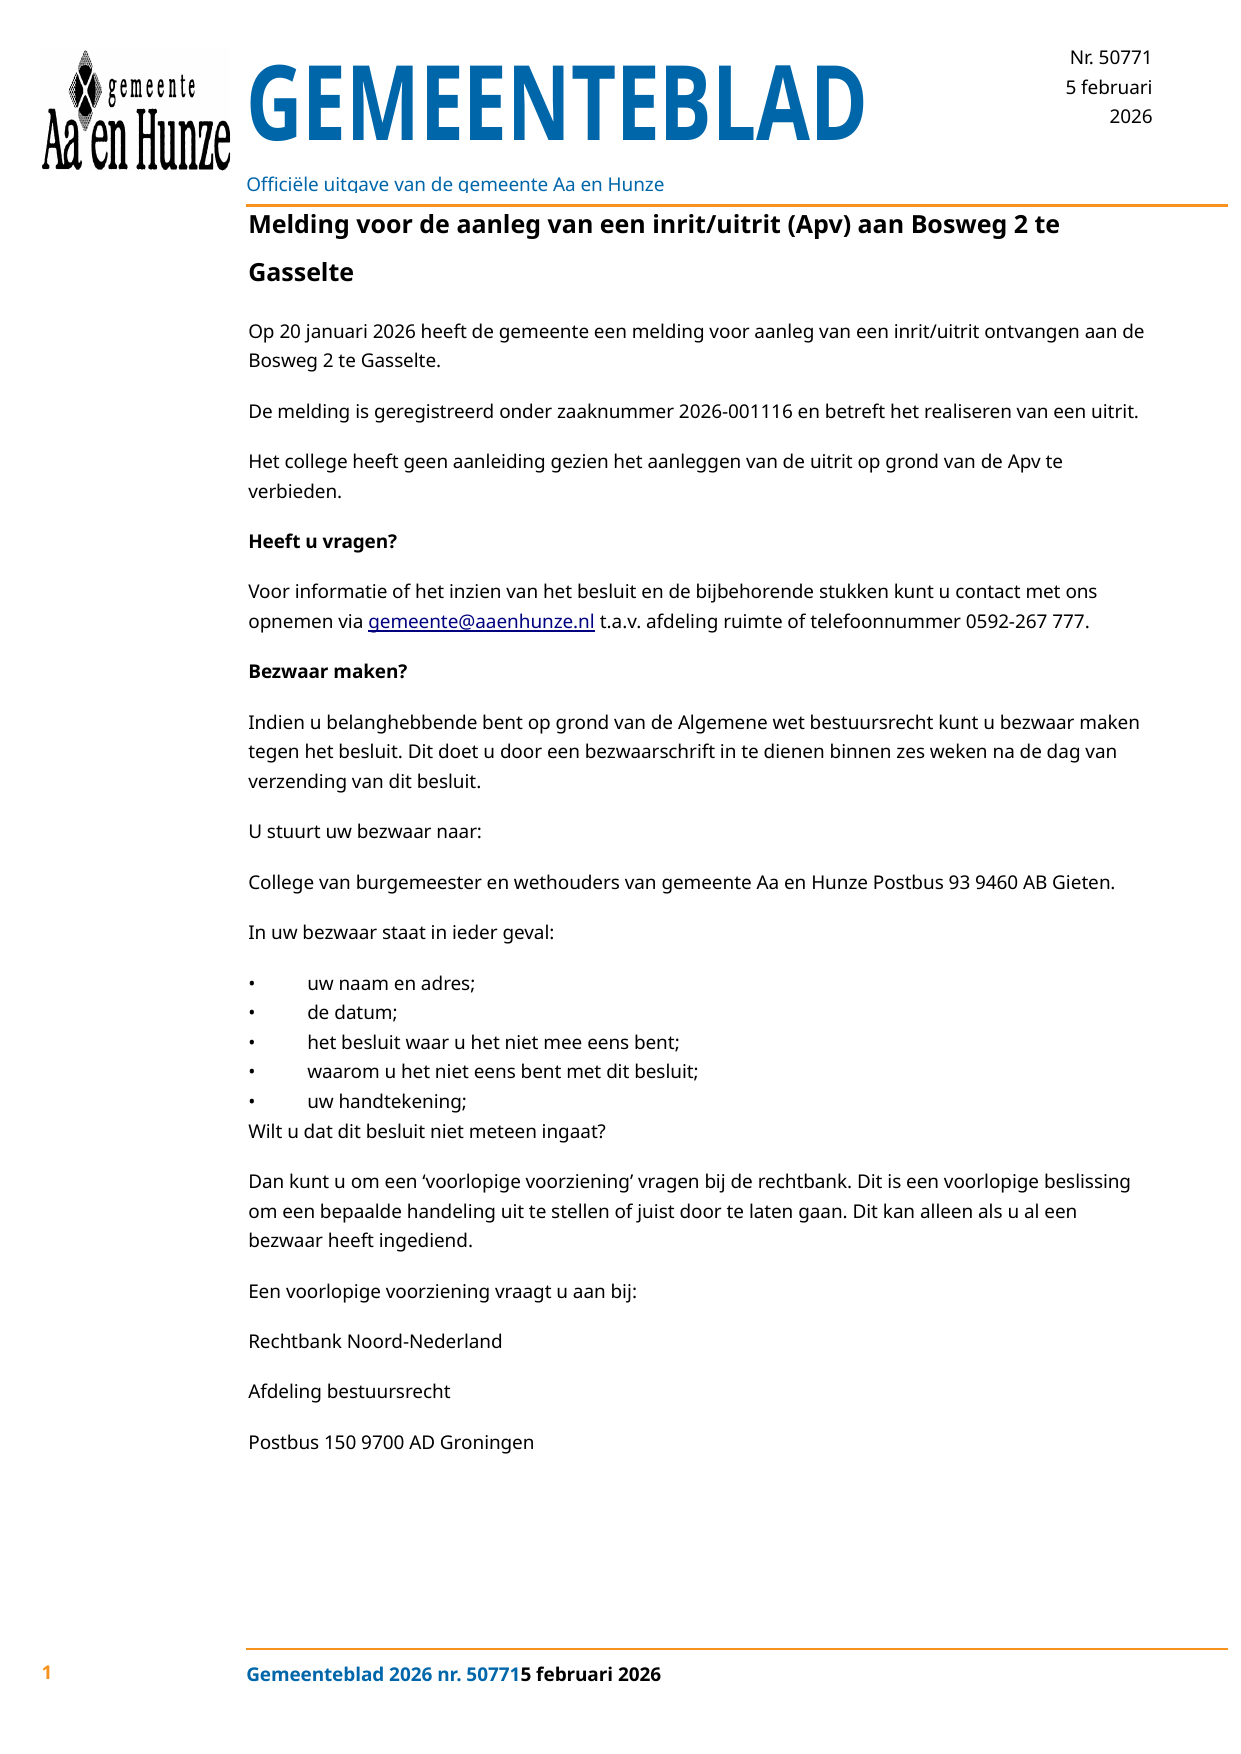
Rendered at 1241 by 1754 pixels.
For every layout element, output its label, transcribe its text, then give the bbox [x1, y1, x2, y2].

list uw handtekening; [248, 1088, 1152, 1114]
text Een voorlopige voorziening vraagt u aan bij: [248, 1278, 1152, 1304]
list het besluit waar u het niet mee eens bent; [248, 1029, 1152, 1055]
text De melding is geregistreerd onder zaaknummer 2026-001116 en betreft het realiseren van een uitrit. [248, 398, 1152, 424]
text Bezwaar maken? [248, 659, 1152, 684]
text Het college heeft geen aanleiding gezien het aanleggen van de uitrit op grond van de Apv te verbieden. [248, 448, 1152, 504]
text Rechtbank Noord-Nederland [248, 1328, 1152, 1354]
text Melding voor de aanleg van een inrit/uitrit (Apv) aan Bosweg 2 te Gasselte [248, 207, 1152, 288]
text In uw bezwaar staat in ieder geval: [248, 919, 1152, 945]
text College van burgemeester en wethouders van gemeente Aa en Hunze Postbus 93 9460 AB Gieten. [248, 869, 1152, 895]
list uw naam en adres; [248, 970, 1152, 996]
list waarom u het niet eens bent met dit besluit; [248, 1059, 1152, 1084]
list de datum; [248, 999, 1152, 1025]
text Dan kunt u om een ‘voorlopige voorziening’ vragen bij de rechtbank. Dit is een voorlopige beslissing om een bepaalde handeling uit te stellen of juist door te laten gaan. Dit kan alleen als u al een bezwaar heeft ingediend. [248, 1168, 1152, 1253]
text Afdeling bestuursrecht [248, 1379, 1152, 1404]
text Voor informatie of het inzien van het besluit en de bijbehorende stukken kunt u contact met ons opnemen via gemeente@aaenhunze.nl t.a.v. afdeling ruimte of telefoonnummer 0592-267 777. [248, 579, 1152, 634]
text Op 20 januari 2026 heeft de gemeente een melding voor aanleg van een inrit/uitrit ontvangen aan de Bosweg 2 te Gasselte. [248, 318, 1152, 373]
text Heeft u vragen? [248, 528, 1152, 554]
text Wilt u dat dit besluit niet meteen ingaat? [248, 1118, 1152, 1144]
text Postbus 150 9700 AD Groningen [248, 1429, 1152, 1455]
text Indien u belanghebbende bent op grond van de Algemene wet bestuursrecht kunt u bezwaar maken tegen het besluit. Dit doet u door een bezwaarschrift in te dienen binnen zes weken na de dag van verzending van dit besluit. [248, 709, 1152, 794]
picture [41, 47, 231, 172]
text U stuurt uw bezwaar naar: [248, 819, 1152, 844]
